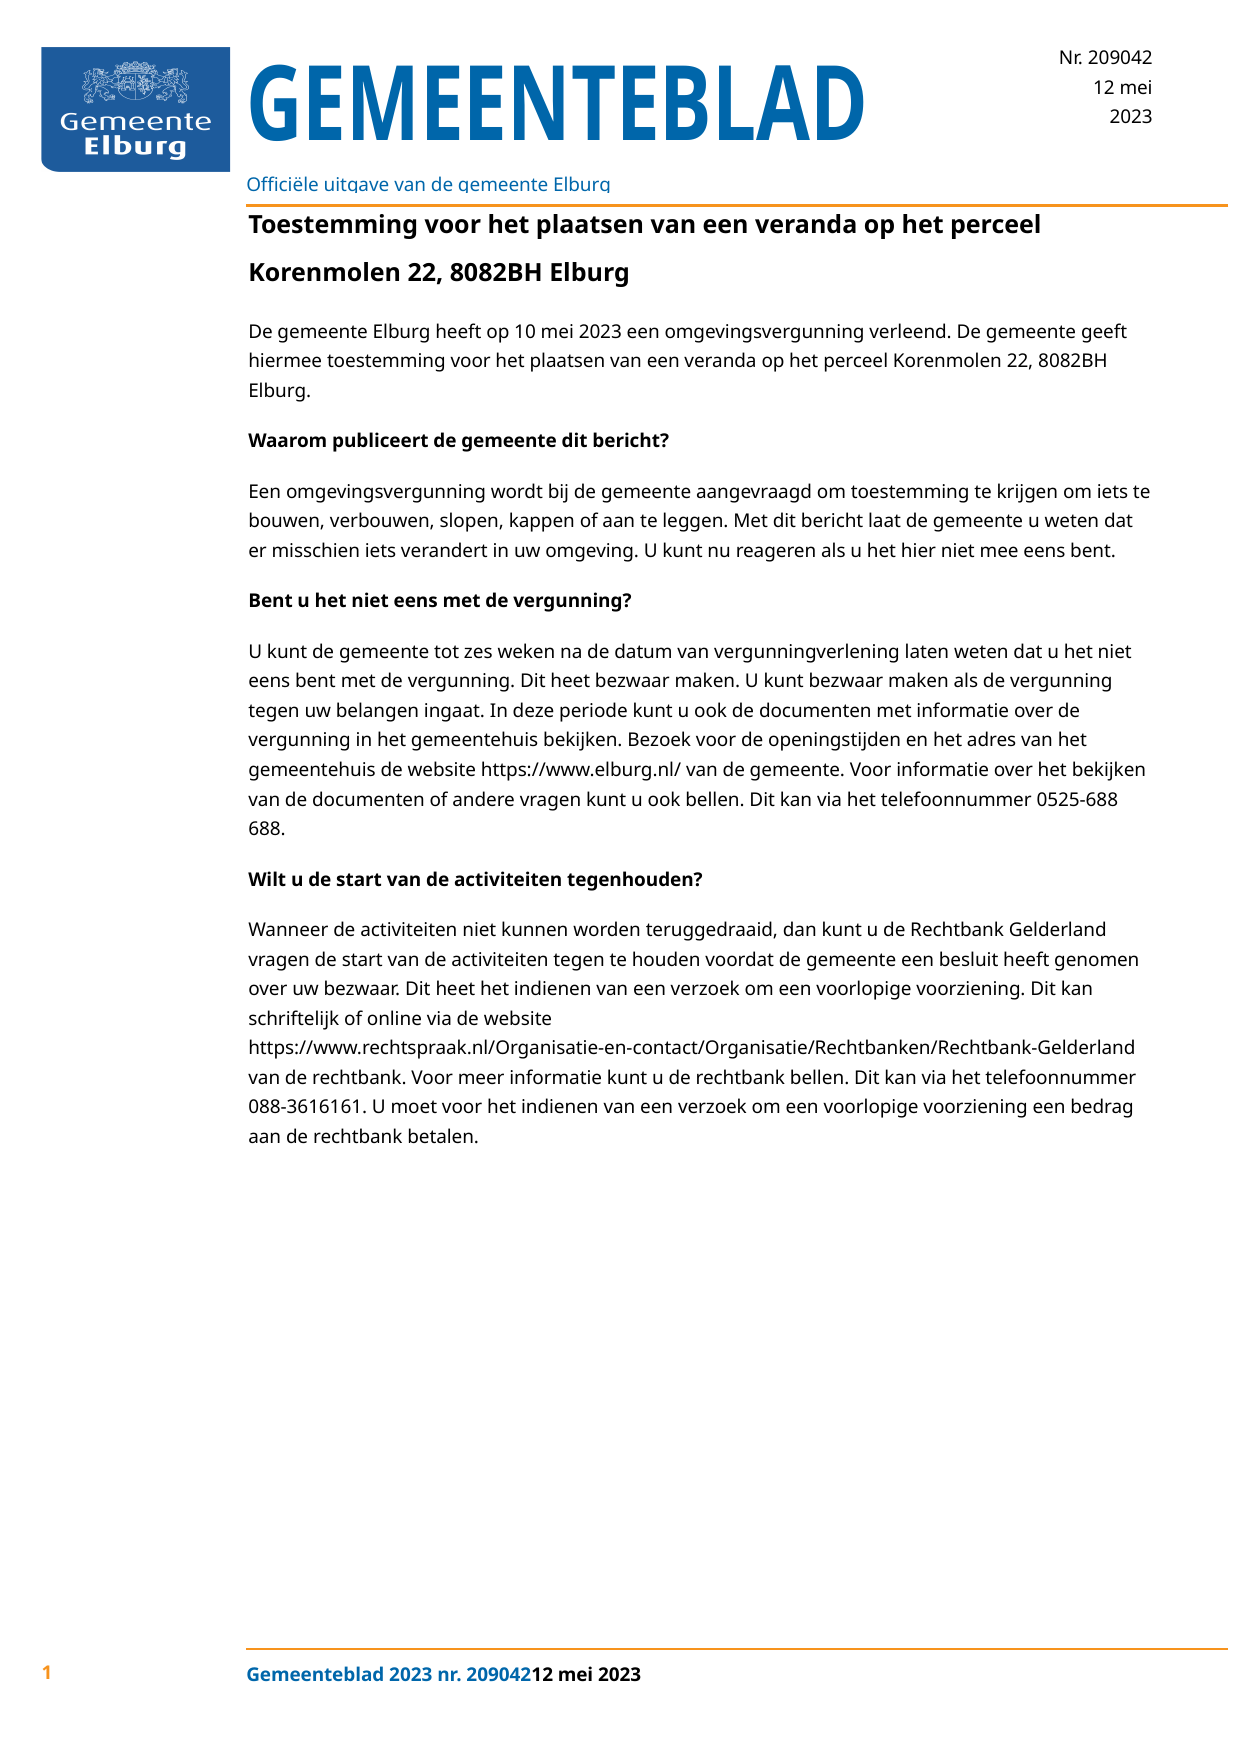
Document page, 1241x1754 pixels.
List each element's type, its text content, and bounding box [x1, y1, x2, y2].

picture [41, 47, 231, 172]
text De gemeente Elburg heeft op 10 mei 2023 een omgevingsvergunning verleend. De gemeente geeft hiermee toestemming voor het plaatsen van een veranda op het perceel Korenmolen 22, 8082BH Elburg. [248, 318, 1152, 403]
text Waarom publiceert de gemeente dit bericht? [248, 427, 1152, 453]
text Wilt u de start van de activiteiten tegenhouden? [248, 866, 1152, 892]
text Bent u het niet eens met de vergunning? [248, 587, 1152, 613]
text Wanneer de activiteiten niet kunnen worden teruggedraaid, dan kunt u de Rechtbank Gelderland vragen de start van de activiteiten tegen te houden voordat de gemeente een besluit heeft genomen over uw bezwaar. Dit heet het indienen van een verzoek om een voorlopige voorziening. Dit kan schriftelijk of online via de website https://www.rechtspraak.nl/Organisatie-en-contact/Organisatie/Rechtbanken/Rechtbank-Gelderland van de rechtbank. Voor meer informatie kunt u de rechtbank bellen. Dit kan via het telefoonnummer 088-3616161. U moet voor het indienen van een verzoek om een voorlopige voorziening een bedrag aan de rechtbank betalen. [248, 916, 1152, 1149]
text Een omgevingsvergunning wordt bij de gemeente aangevraagd om toestemming te krijgen om iets te bouwen, verbouwen, slopen, kappen of aan te leggen. Met dit bericht laat de gemeente u weten dat er misschien iets verandert in uw omgeving. U kunt nu reageren als u het hier niet mee eens bent. [248, 478, 1152, 563]
text U kunt de gemeente tot zes weken na de datum van vergunningverlening laten weten dat u het niet eens bent met de vergunning. Dit heet bezwaar maken. U kunt bezwaar maken als de vergunning tegen uw belangen ingaat. In deze periode kunt u ook de documenten met informatie over de vergunning in het gemeentehuis bekijken. Bezoek voor de openingstijden en het adres van het gemeentehuis de website https://www.elburg.nl/ van de gemeente. Voor informatie over het bekijken van de documenten of andere vragen kunt u ook bellen. Dit kan via het telefoonnummer 0525-688 688. [248, 638, 1152, 841]
text Toestemming voor het plaatsen van een veranda op het perceel Korenmolen 22, 8082BH Elburg [248, 207, 1152, 288]
